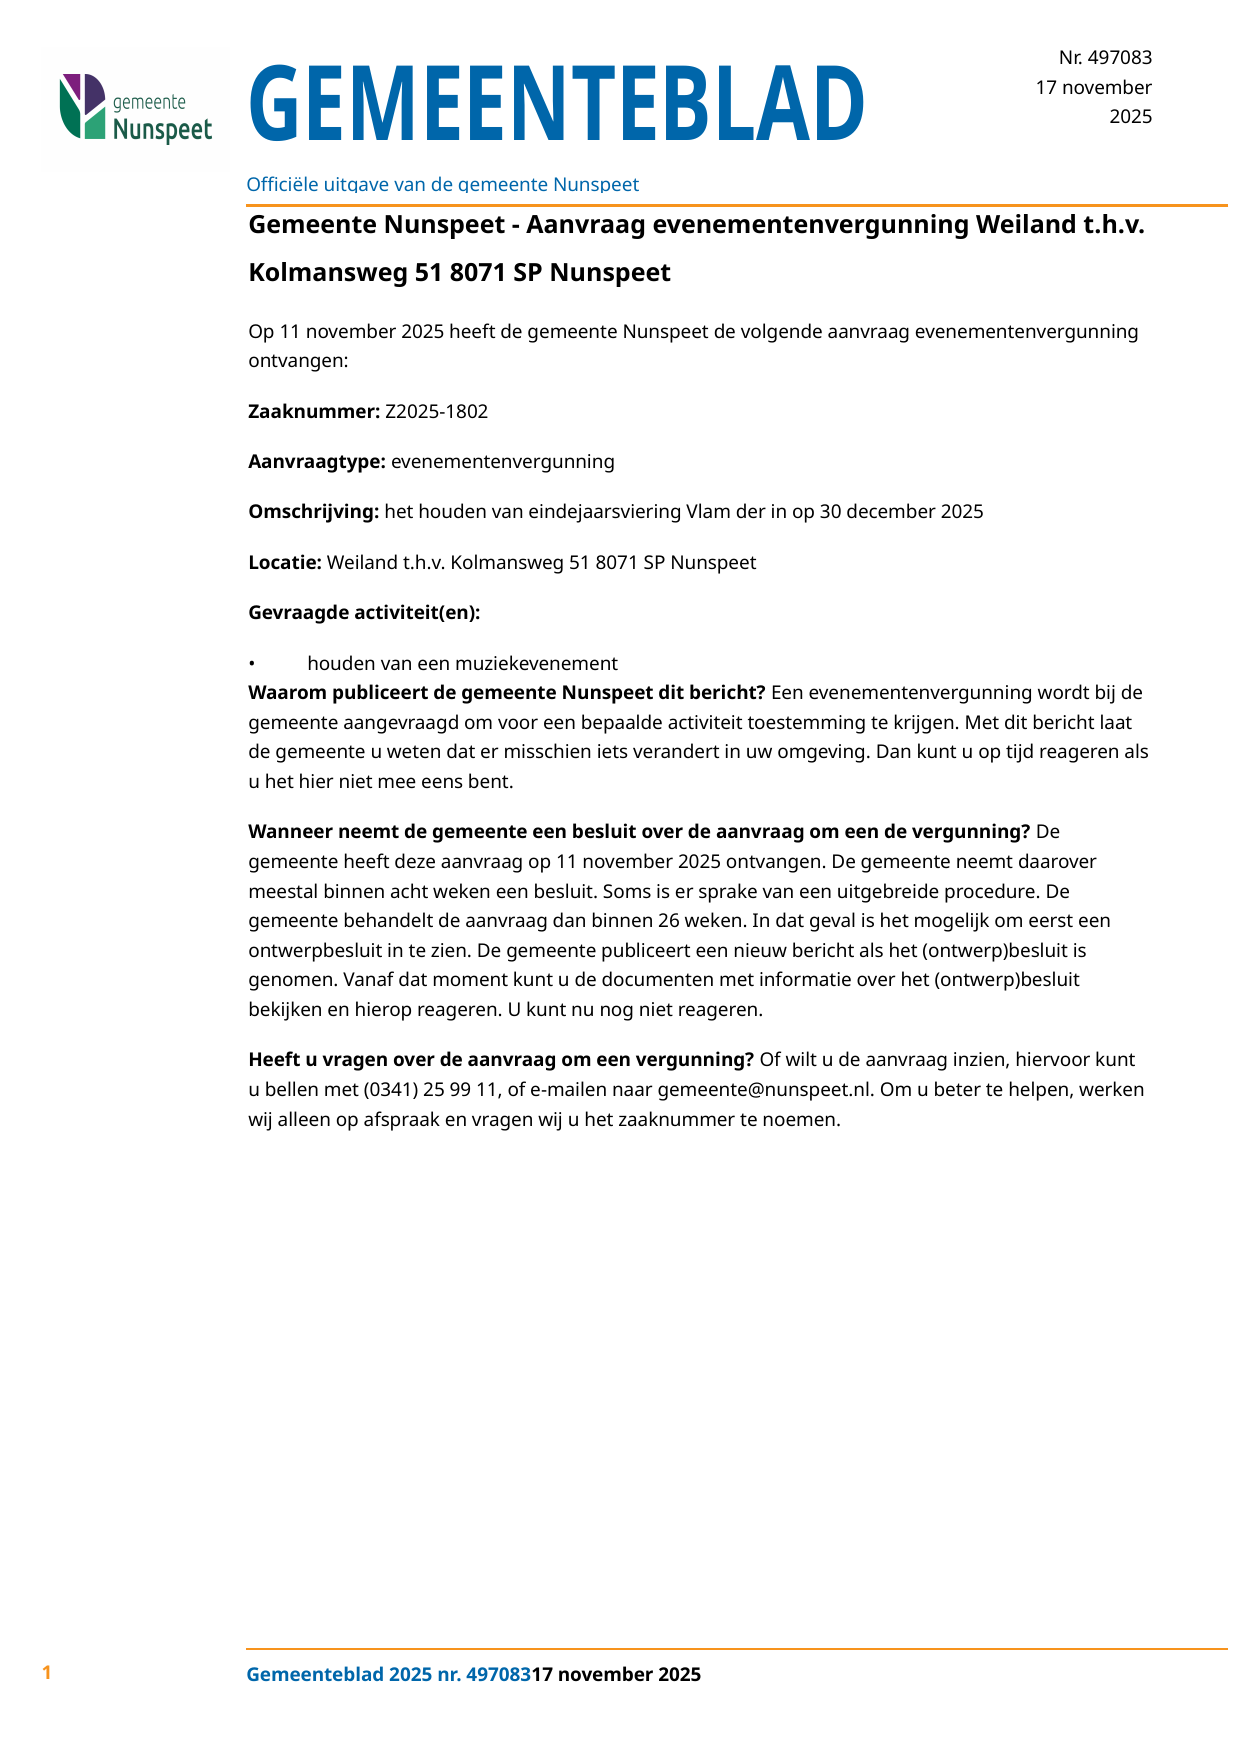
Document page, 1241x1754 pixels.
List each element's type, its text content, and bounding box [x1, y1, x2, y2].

text Op 11 november 2025 heeft de gemeente Nunspeet de volgende aanvraag evenementenvergunning ontvangen: [248, 318, 1152, 373]
text Omschrijving: het houden van eindejaarsviering Vlam der in op 30 december 2025 [248, 499, 1152, 524]
text Wanneer neemt de gemeente een besluit over de aanvraag om een de vergunning? De gemeente heeft deze aanvraag op 11 november 2025 ontvangen. De gemeente neemt daarover meestal binnen acht weken een besluit. Soms is er sprake van een uitgebreide procedure. De gemeente behandelt de aanvraag dan binnen 26 weken. In dat geval is het mogelijk om eerst een ontwerpbesluit in te zien. De gemeente publiceert een nieuw bericht als het (ontwerp)besluit is genomen. Vanaf dat moment kunt u de documenten met informatie over het (ontwerp)besluit bekijken en hierop reageren. U kunt nu nog niet reageren. [248, 819, 1152, 1022]
text Locatie: Weiland t.h.v. Kolmansweg 51 8071 SP Nunspeet [248, 549, 1152, 575]
text Gevraagde activiteit(en): [248, 599, 1152, 625]
list houden van een muziekevenement [248, 650, 1152, 676]
text Gemeente Nunspeet - Aanvraag evenementenvergunning Weiland t.h.v. Kolmansweg 51 8071 SP Nunspeet [248, 207, 1152, 288]
picture [41, 47, 231, 172]
text Zaaknummer: Z2025-1802 [248, 398, 1152, 424]
text Heeft u vragen over de aanvraag om een vergunning? Of wilt u de aanvraag inzien, hiervoor kunt u bellen met (0341) 25 99 11, of e-mailen naar gemeente@nunspeet.nl. Om u beter te helpen, werken wij alleen op afspraak en vragen wij u het zaaknummer te noemen. [248, 1047, 1152, 1132]
text Waarom publiceert de gemeente Nunspeet dit bericht? Een evenementenvergunning wordt bij de gemeente aangevraagd om voor een bepaalde activiteit toestemming te krijgen. Met dit bericht laat de gemeente u weten dat er misschien iets verandert in uw omgeving. Dan kunt u op tijd reageren als u het hier niet mee eens bent. [248, 679, 1152, 794]
text Aanvraagtype: evenementenvergunning [248, 448, 1152, 474]
